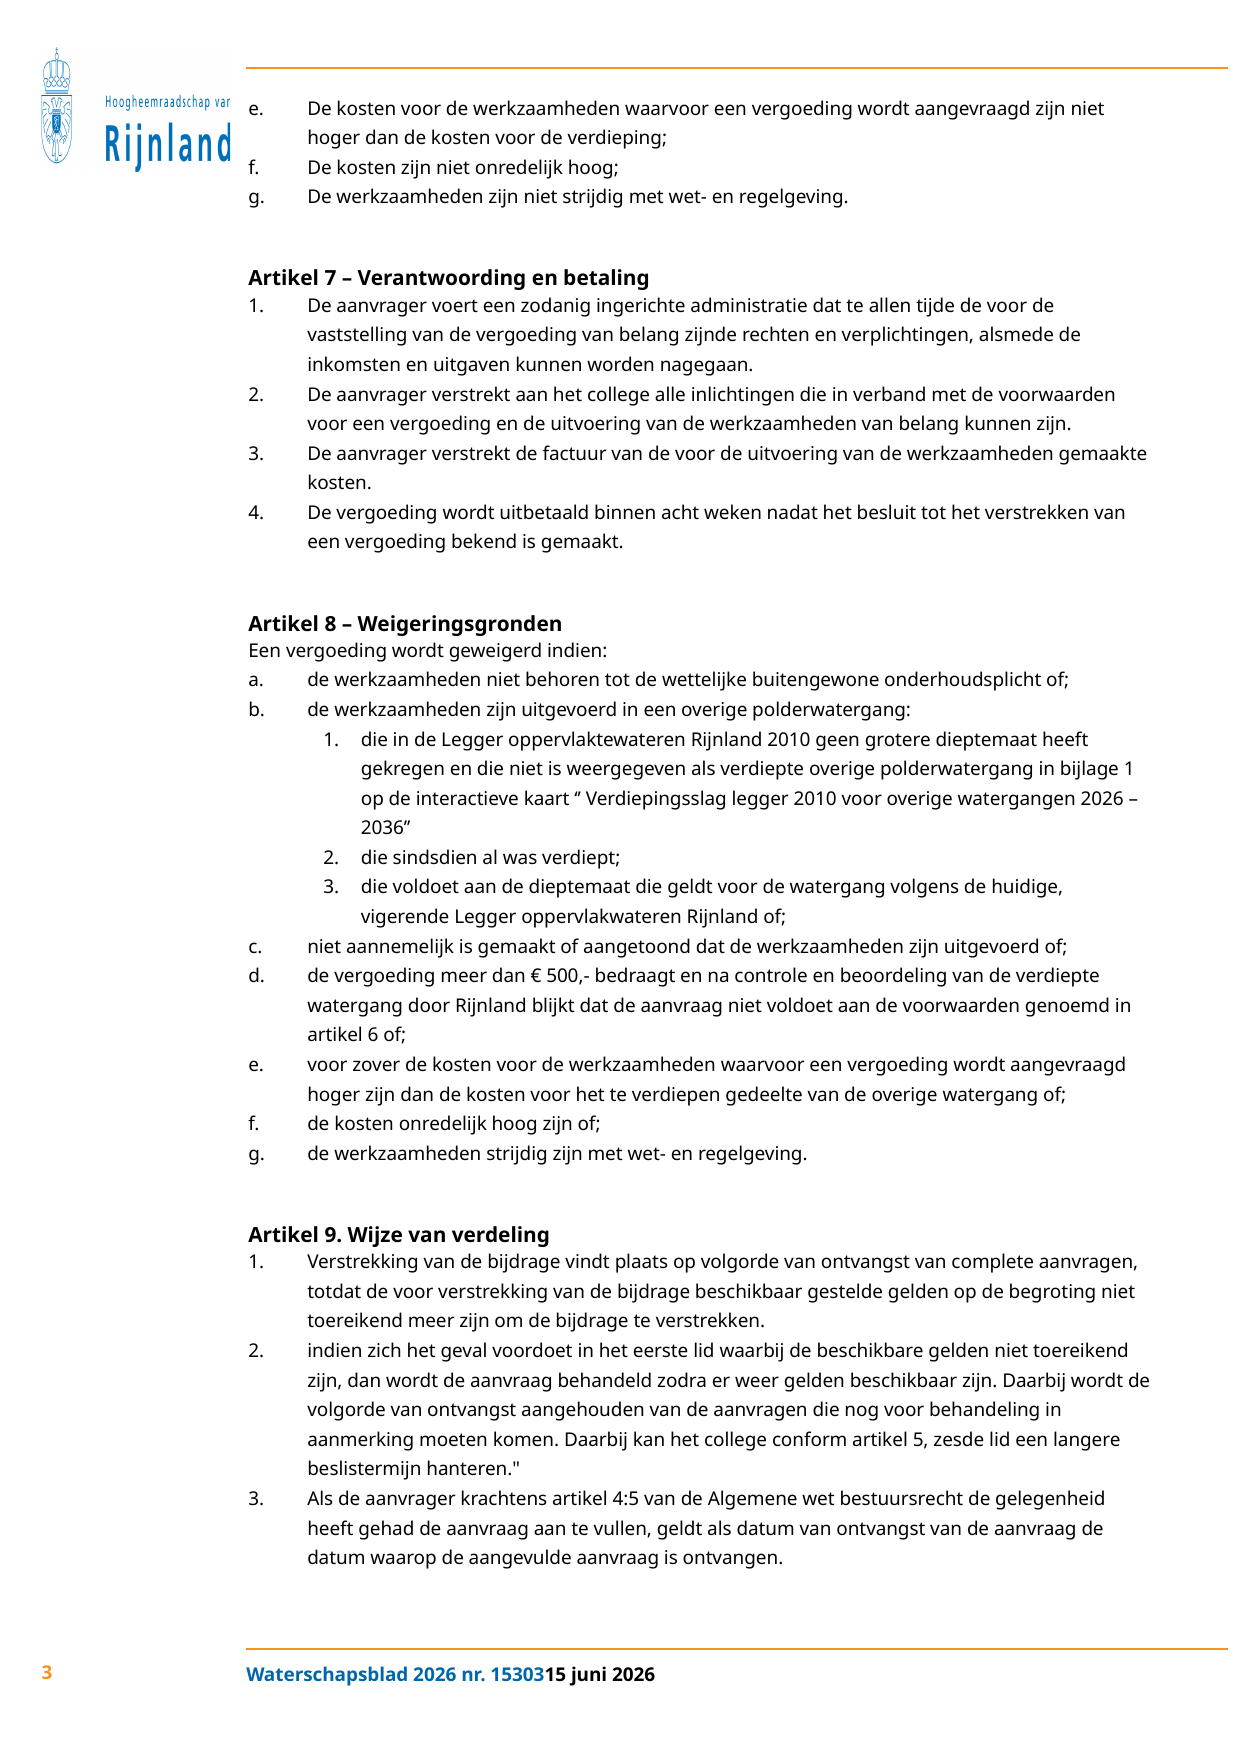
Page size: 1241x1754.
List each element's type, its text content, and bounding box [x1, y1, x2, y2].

list de vergoeding meer dan € 500,- bedraagt en na controle en beoordeling van de verdiepte watergang door Rijnland blijkt dat de aanvraag niet voldoet aan de voorwaarden genoemd in artikel 6 of; [248, 962, 1152, 1047]
list de werkzaamheden niet behoren tot de wettelijke buitengewone onderhoudsplicht of; [248, 667, 1152, 692]
list De aanvrager verstrekt aan het college alle inlichtingen die in verband met de voorwaarden voor een vergoeding en de uitvoering van de werkzaamheden van belang kunnen zijn. [248, 381, 1152, 436]
list de kosten onredelijk hoog zijn of; [248, 1110, 1152, 1136]
list de werkzaamheden zijn uitgevoerd in een overige polderwatergang: [248, 696, 1152, 722]
list de werkzaamheden strijdig zijn met wet- en regelgeving. [248, 1140, 1152, 1166]
list De kosten voor de werkzaamheden waarvoor een vergoeding wordt aangevraagd zijn niet hoger dan de kosten voor de verdieping; [248, 95, 1152, 150]
list indien zich het geval voordoet in het eerste lid waarbij de beschikbare gelden niet toereikend zijn, dan wordt de aanvraag behandeld zodra er weer gelden beschikbaar zijn. Daarbij wordt de volgorde van ontvangst aangehouden van de aanvragen die nog voor behandeling in aanmerking moeten komen. Daarbij kan het college conform artikel 5, zesde lid een langere beslistermijn hanteren." [248, 1337, 1152, 1481]
list die in de Legger oppervlaktewateren Rijnland 2010 geen grotere dieptemaat heeft gekregen en die niet is weergegeven als verdiepte overige polderwatergang in bijlage 1 op de interactieve kaart ‘’ Verdiepingsslag legger 2010 voor overige watergangen 2026 –2036’’ [323, 726, 1152, 840]
list De vergoeding wordt uitbetaald binnen acht weken nadat het besluit tot het verstrekken van een vergoeding bekend is gemaakt. [248, 499, 1152, 554]
list Verstrekking van de bijdrage vindt plaats op volgorde van ontvangst van complete aanvragen, totdat de voor verstrekking van de bijdrage beschikbaar gestelde gelden op de begroting niet toereikend meer zijn om de bijdrage te verstrekken. [248, 1248, 1152, 1333]
list De kosten zijn niet onredelijk hoog; [248, 154, 1152, 180]
list De werkzaamheden zijn niet strijdig met wet- en regelgeving. [248, 183, 1152, 209]
list De aanvrager verstrekt de factuur van de voor de uitvoering van de werkzaamheden gemaakte kosten. [248, 440, 1152, 495]
list niet aannemelijk is gemaakt of aangetoond dat de werkzaamheden zijn uitgevoerd of; [248, 933, 1152, 959]
text Artikel 8 – Weigeringsgronden [248, 609, 1152, 637]
text Artikel 7 – Verantwoording en betaling [248, 263, 1152, 292]
list De aanvrager voert een zodanig ingerichte administratie dat te allen tijde de voor de vaststelling van de vergoeding van belang zijnde rechten en verplichtingen, alsmede de inkomsten en uitgaven kunnen worden nagegaan. [248, 292, 1152, 377]
text Artikel 9. Wijze van verdeling [248, 1220, 1152, 1248]
list Als de aanvrager krachtens artikel 4:5 van de Algemene wet bestuursrecht de gelegenheid heeft gehad de aanvraag aan te vullen, geldt als datum van ontvangst van de aanvraag de datum waarop de aangevulde aanvraag is ontvangen. [248, 1485, 1152, 1570]
list die sindsdien al was verdiept; [323, 844, 1152, 870]
list voor zover de kosten voor de werkzaamheden waarvoor een vergoeding wordt aangevraagd hoger zijn dan de kosten voor het te verdiepen gedeelte van de overige watergang of; [248, 1051, 1152, 1107]
picture [41, 47, 231, 172]
text Een vergoeding wordt geweigerd indien: [248, 637, 1152, 663]
list die voldoet aan de dieptemaat die geldt voor de watergang volgens de huidige, vigerende Legger oppervlakwateren Rijnland of; [323, 874, 1152, 929]
